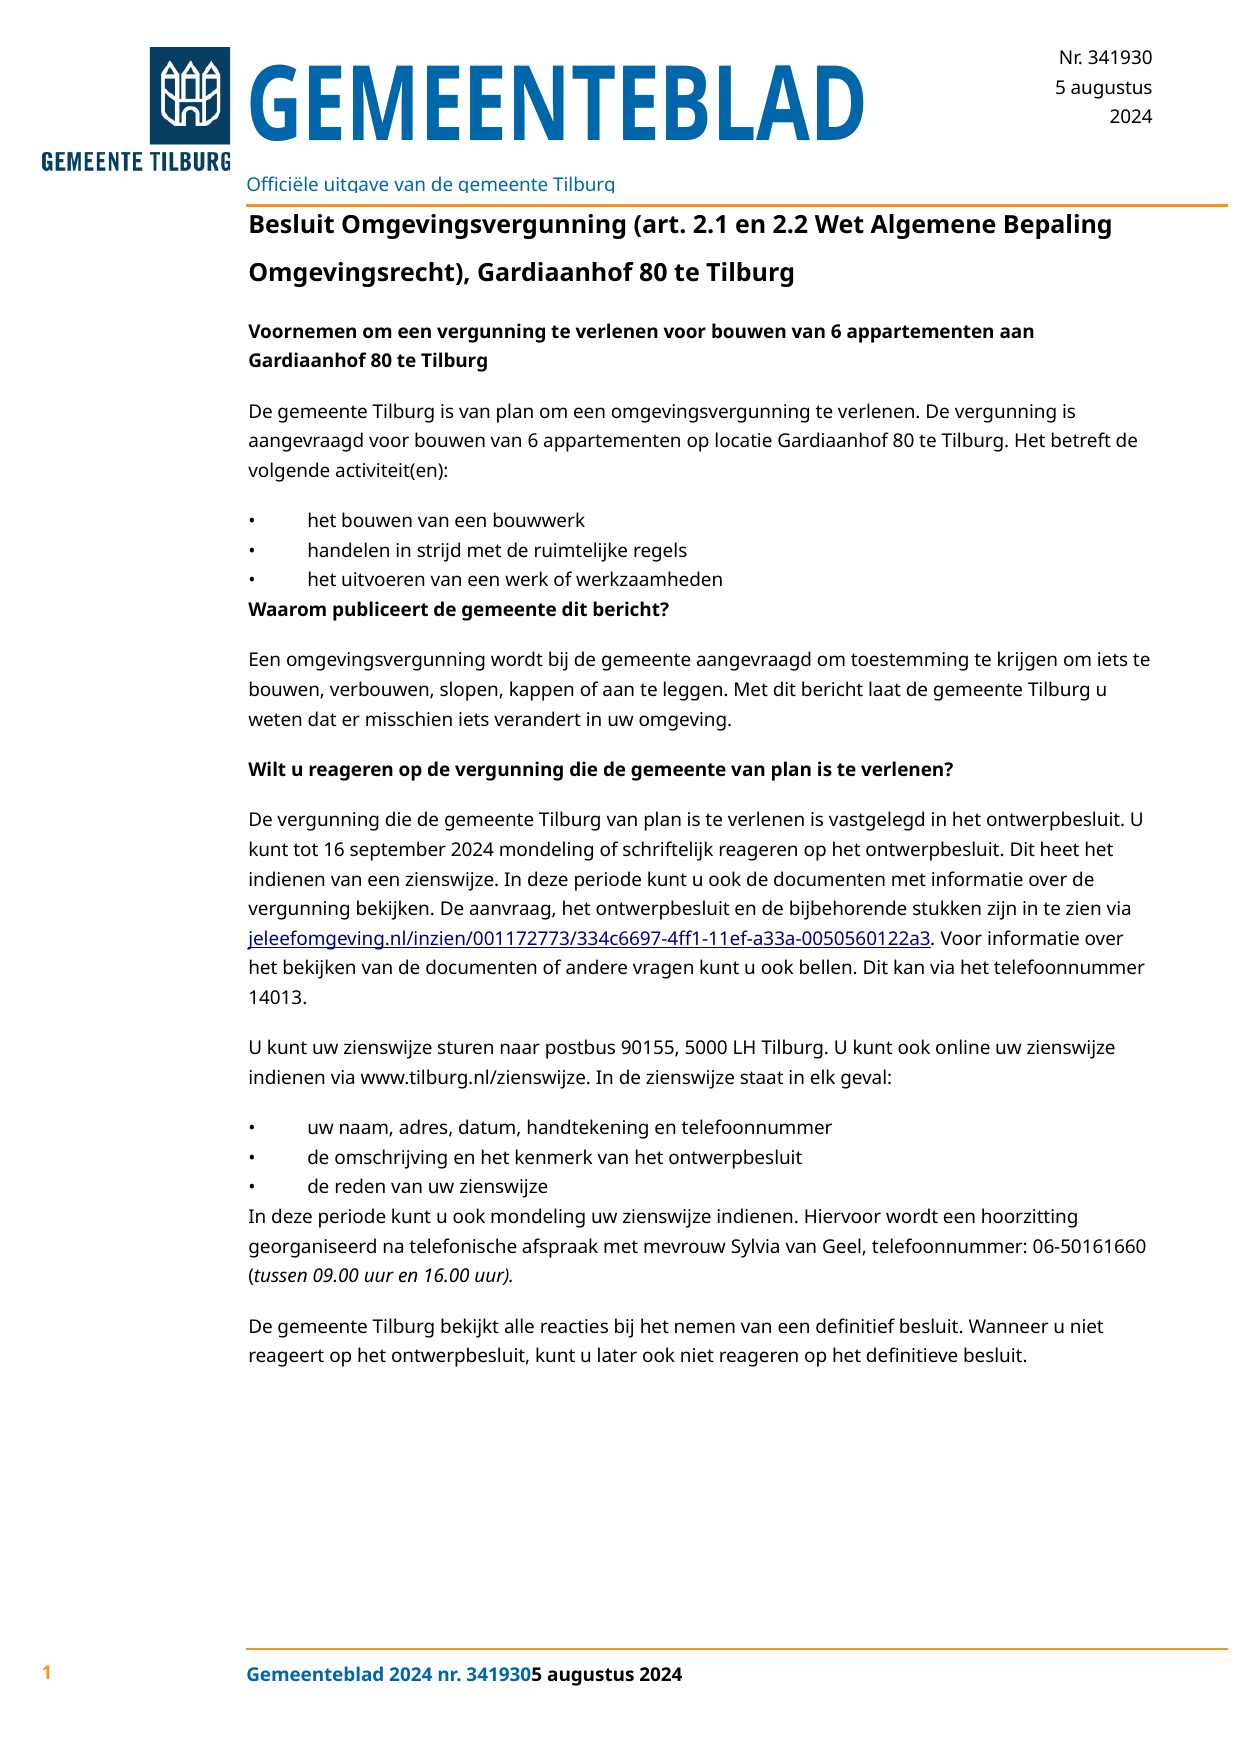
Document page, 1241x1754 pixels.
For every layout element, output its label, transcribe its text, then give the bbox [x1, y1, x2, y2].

text Wilt u reageren op de vergunning die de gemeente van plan is te verlenen? [248, 756, 1152, 782]
list uw naam, adres, datum, handtekening en telefoonnummer [248, 1114, 1152, 1140]
list de omschrijving en het kenmerk van het ontwerpbesluit [248, 1144, 1152, 1170]
text De gemeente Tilburg is van plan om een omgevingsvergunning te verlenen. De vergunning is aangevraagd voor bouwen van 6 appartementen op locatie Gardiaanhof 80 te Tilburg. Het betreft de volgende activiteit(en): [248, 398, 1152, 483]
text De vergunning die de gemeente Tilburg van plan is te verlenen is vastgelegd in het ontwerpbesluit. U kunt tot 16 september 2024 mondeling of schriftelijk reageren op het ontwerpbesluit. Dit heet het indienen van een zienswijze. In deze periode kunt u ook de documenten met informatie over de vergunning bekijken. De aanvraag, het ontwerpbesluit en de bijbehorende stukken zijn in te zien via jeleefomgeving.nl/inzien/001172773/334c6697-4ff1-11ef-a33a-0050560122a3. Voor informatie over het bekijken van de documenten of andere vragen kunt u ook bellen. Dit kan via het telefoonnummer 14013. [248, 807, 1152, 1010]
text De gemeente Tilburg bekijkt alle reacties bij het nemen van een definitief besluit. Wanneer u niet reageert op het ontwerpbesluit, kunt u later ook niet reageren op het definitieve besluit. [248, 1313, 1152, 1368]
text In deze periode kunt u ook mondeling uw zienswijze indienen. Hiervoor wordt een hoorzitting georganiseerd na telefonische afspraak met mevrouw Sylvia van Geel, telefoonnummer: 06-50161660 (tussen 09.00 uur en 16.00 uur). [248, 1203, 1152, 1288]
list de reden van uw zienswijze [248, 1174, 1152, 1199]
list handelen in strijd met de ruimtelijke regels [248, 537, 1152, 563]
list het bouwen van een bouwwerk [248, 507, 1152, 533]
text Een omgevingsvergunning wordt bij de gemeente aangevraagd om toestemming te krijgen om iets te bouwen, verbouwen, slopen, kappen of aan te leggen. Met dit bericht laat de gemeente Tilburg u weten dat er misschien iets verandert in uw omgeving. [248, 647, 1152, 732]
text Besluit Omgevingsvergunning (art. 2.1 en 2.2 Wet Algemene Bepaling Omgevingsrecht), Gardiaanhof 80 te Tilburg [248, 207, 1152, 288]
list het uitvoeren van een werk of werkzaamheden [248, 567, 1152, 592]
text U kunt uw zienswijze sturen naar postbus 90155, 5000 LH Tilburg. U kunt ook online uw zienswijze indienen via www.tilburg.nl/zienswijze. In de zienswijze staat in elk geval: [248, 1034, 1152, 1090]
text Waarom publiceert de gemeente dit bericht? [248, 596, 1152, 622]
text Voornemen om een vergunning te verlenen voor bouwen van 6 appartementen aan Gardiaanhof 80 te Tilburg [248, 318, 1152, 373]
picture [41, 47, 231, 172]
